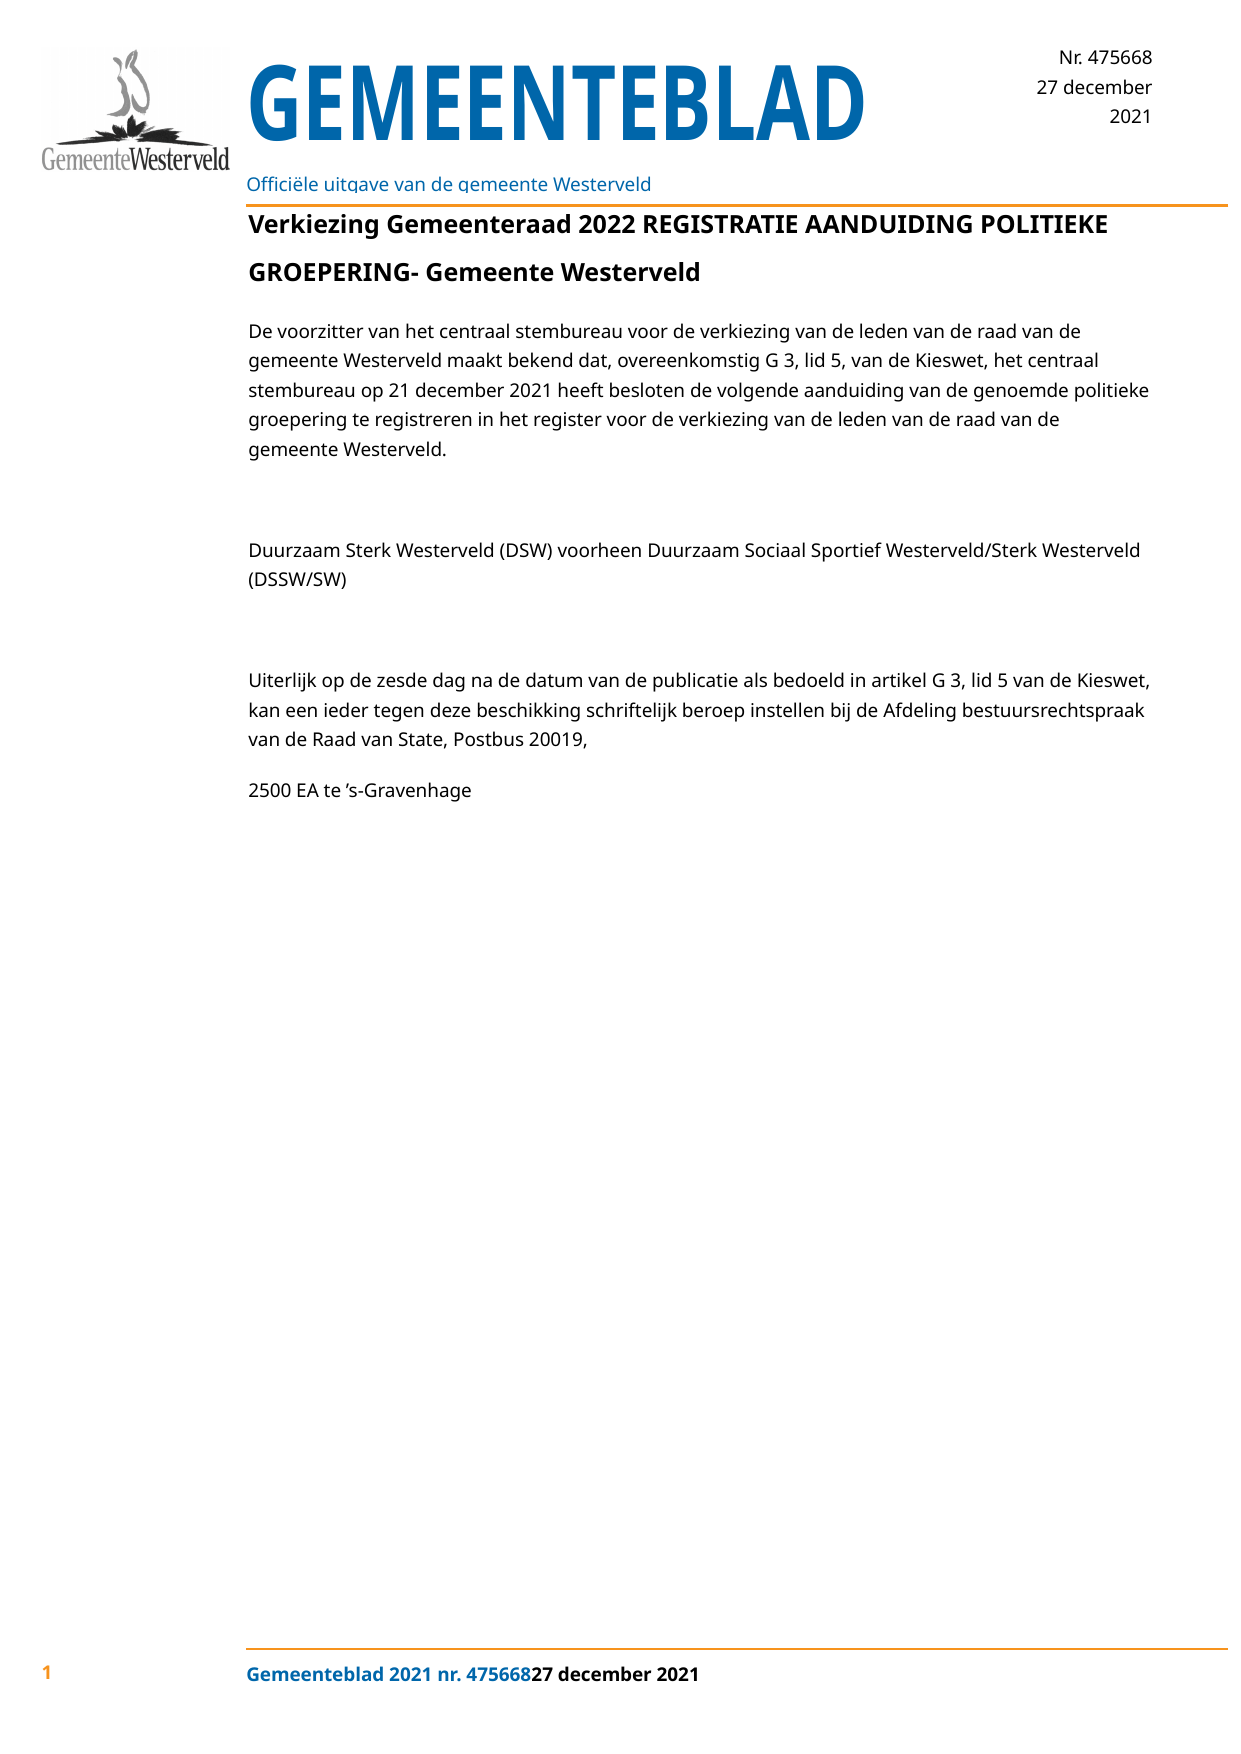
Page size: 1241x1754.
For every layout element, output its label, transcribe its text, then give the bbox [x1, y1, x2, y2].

text Verkiezing Gemeenteraad 2022 REGISTRATIE AANDUIDING POLITIEKE GROEPERING- Gemeente Westerveld [248, 207, 1152, 288]
picture [41, 47, 231, 172]
text Uiterlijk op de zesde dag na de datum van de publicatie als bedoeld in artikel G 3, lid 5 van de Kieswet, kan een ieder tegen deze beschikking schriftelijk beroep instellen bij de Afdeling bestuursrechtspraak van de Raad van State, Postbus 20019, [248, 667, 1152, 752]
text De voorzitter van het centraal stembureau voor de verkiezing van de leden van de raad van de gemeente Westerveld maakt bekend dat, overeenkomstig G 3, lid 5, van de Kieswet, het centraal stembureau op 21 december 2021 heeft besloten de volgende aanduiding van de genoemde politieke groepering te registreren in het register voor de verkiezing van de leden van de raad van de gemeente Westerveld. [248, 318, 1152, 462]
text Duurzaam Sterk Westerveld (DSW) voorheen Duurzaam Sociaal Sportief Westerveld/Sterk Westerveld (DSSW/SW) [248, 537, 1152, 592]
text 2500 EA te ’s-Gravenhage [248, 777, 1152, 803]
